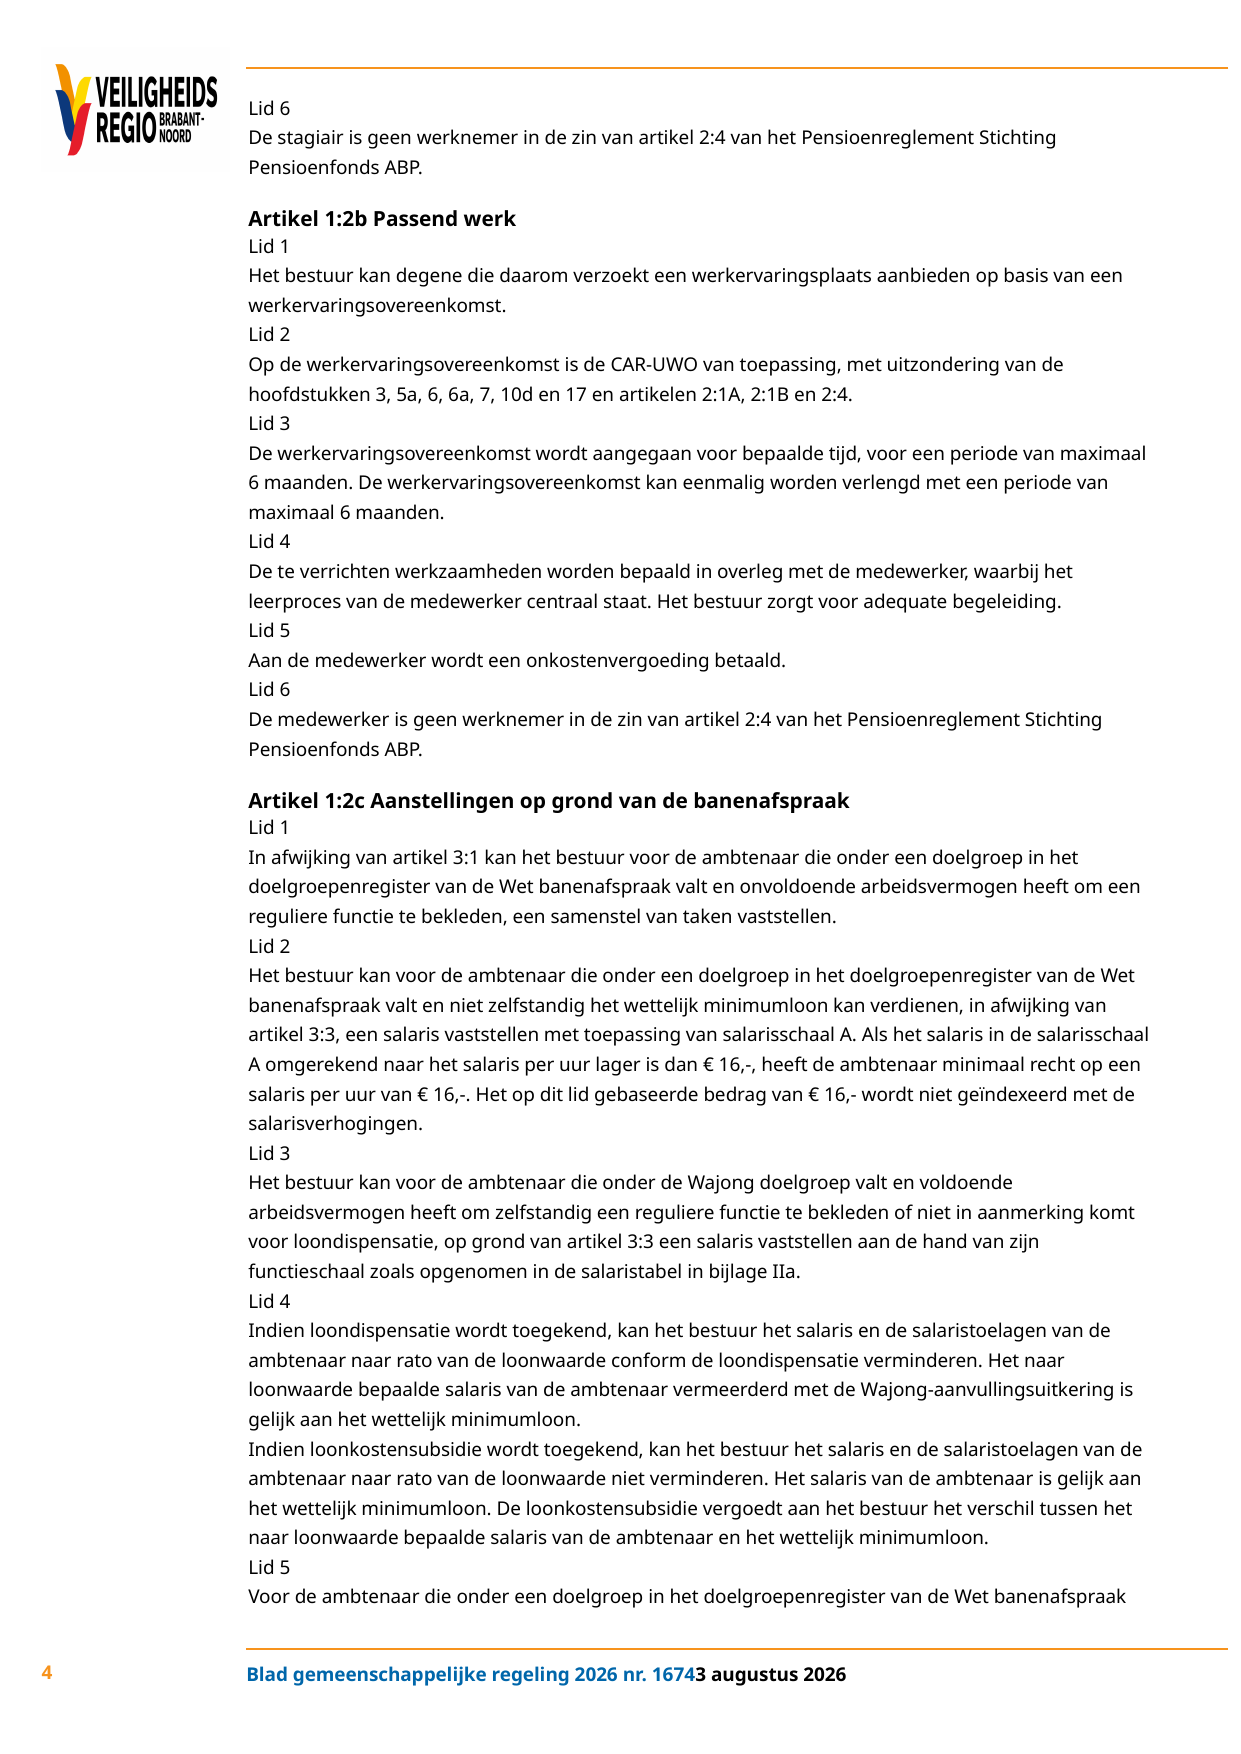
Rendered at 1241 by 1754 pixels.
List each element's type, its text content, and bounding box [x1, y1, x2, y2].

text Lid 5 [248, 1554, 1152, 1580]
text Lid 4 [248, 529, 1152, 554]
text Indien loondispensatie wordt toegekend, kan het bestuur het salaris en de salaristoelagen van de ambtenaar naar rato van de loonwaarde conform de loondispensatie verminderen. Het naar loonwaarde bepaalde salaris van de ambtenaar vermeerderd met de Wajong-aanvullingsuitkering is gelijk aan het wettelijk minimumloon. [248, 1317, 1152, 1432]
text Lid 6 [248, 677, 1152, 702]
picture [41, 47, 231, 172]
text Aan de medewerker wordt een onkostenvergoeding betaald. [248, 647, 1152, 673]
text Voor de ambtenaar die onder een doelgroep in het doelgroepenregister van de Wet banenafspraak [248, 1584, 1152, 1609]
text Lid 2 [248, 322, 1152, 347]
text De te verrichten werkzaamheden worden bepaald in overleg met de medewerker, waarbij het leerproces van de medewerker centraal staat. Het bestuur zorgt voor adequate begeleiding. [248, 558, 1152, 613]
text Lid 3 [248, 1140, 1152, 1166]
text Lid 2 [248, 933, 1152, 959]
text De medewerker is geen werknemer in de zin van artikel 2:4 van het Pensioenreglement Stichting Pensioenfonds ABP. [248, 706, 1152, 761]
text Artikel 1:2b Passend werk [248, 204, 1152, 233]
text De stagiair is geen werknemer in de zin van artikel 2:4 van het Pensioenreglement Stichting Pensioenfonds ABP. [248, 124, 1152, 180]
text Het bestuur kan voor de ambtenaar die onder de Wajong doelgroep valt en voldoende arbeidsvermogen heeft om zelfstandig een reguliere functie te bekleden of niet in aanmerking komt voor loondispensatie, op grond van artikel 3:3 een salaris vaststellen aan de hand van zijn functieschaal zoals opgenomen in de salaristabel in bijlage IIa. [248, 1169, 1152, 1284]
text Lid 6 [248, 95, 1152, 121]
text Lid 5 [248, 617, 1152, 643]
text Het bestuur kan degene die daarom verzoekt een werkervaringsplaats aanbieden op basis van een werkervaringsovereenkomst. [248, 262, 1152, 318]
text Lid 4 [248, 1288, 1152, 1314]
text Op de werkervaringsovereenkomst is de CAR-UWO van toepassing, met uitzondering van de hoofdstukken 3, 5a, 6, 6a, 7, 10d en 17 en artikelen 2:1A, 2:1B en 2:4. [248, 351, 1152, 406]
text Indien loonkostensubsidie wordt toegekend, kan het bestuur het salaris en de salaristoelagen van de ambtenaar naar rato van de loonwaarde niet verminderen. Het salaris van de ambtenaar is gelijk aan het wettelijk minimumloon. De loonkostensubsidie vergoedt aan het bestuur het verschil tussen het naar loonwaarde bepaalde salaris van de ambtenaar en het wettelijk minimumloon. [248, 1436, 1152, 1550]
text Lid 3 [248, 410, 1152, 436]
text Het bestuur kan voor de ambtenaar die onder een doelgroep in het doelgroepenregister van de Wet banenafspraak valt en niet zelfstandig het wettelijk minimumloon kan verdienen, in afwijking van artikel 3:3, een salaris vaststellen met toepassing van salarisschaal A. Als het salaris in de salarisschaal A omgerekend naar het salaris per uur lager is dan € 16,-, heeft de ambtenaar minimaal recht op een salaris per uur van € 16,-. Het op dit lid gebaseerde bedrag van € 16,- wordt niet geïndexeerd met de salarisverhogingen. [248, 962, 1152, 1136]
text Artikel 1:2c Aanstellingen op grond van de banenafspraak [248, 786, 1152, 814]
text In afwijking van artikel 3:1 kan het bestuur voor de ambtenaar die onder een doelgroep in het doelgroepenregister van de Wet banenafspraak valt en onvoldoende arbeidsvermogen heeft om een reguliere functie te bekleden, een samenstel van taken vaststellen. [248, 844, 1152, 929]
text De werkervaringsovereenkomst wordt aangegaan voor bepaalde tijd, voor een periode van maximaal 6 maanden. De werkervaringsovereenkomst kan eenmalig worden verlengd met een periode van maximaal 6 maanden. [248, 440, 1152, 525]
text Lid 1 [248, 814, 1152, 840]
text Lid 1 [248, 233, 1152, 258]
